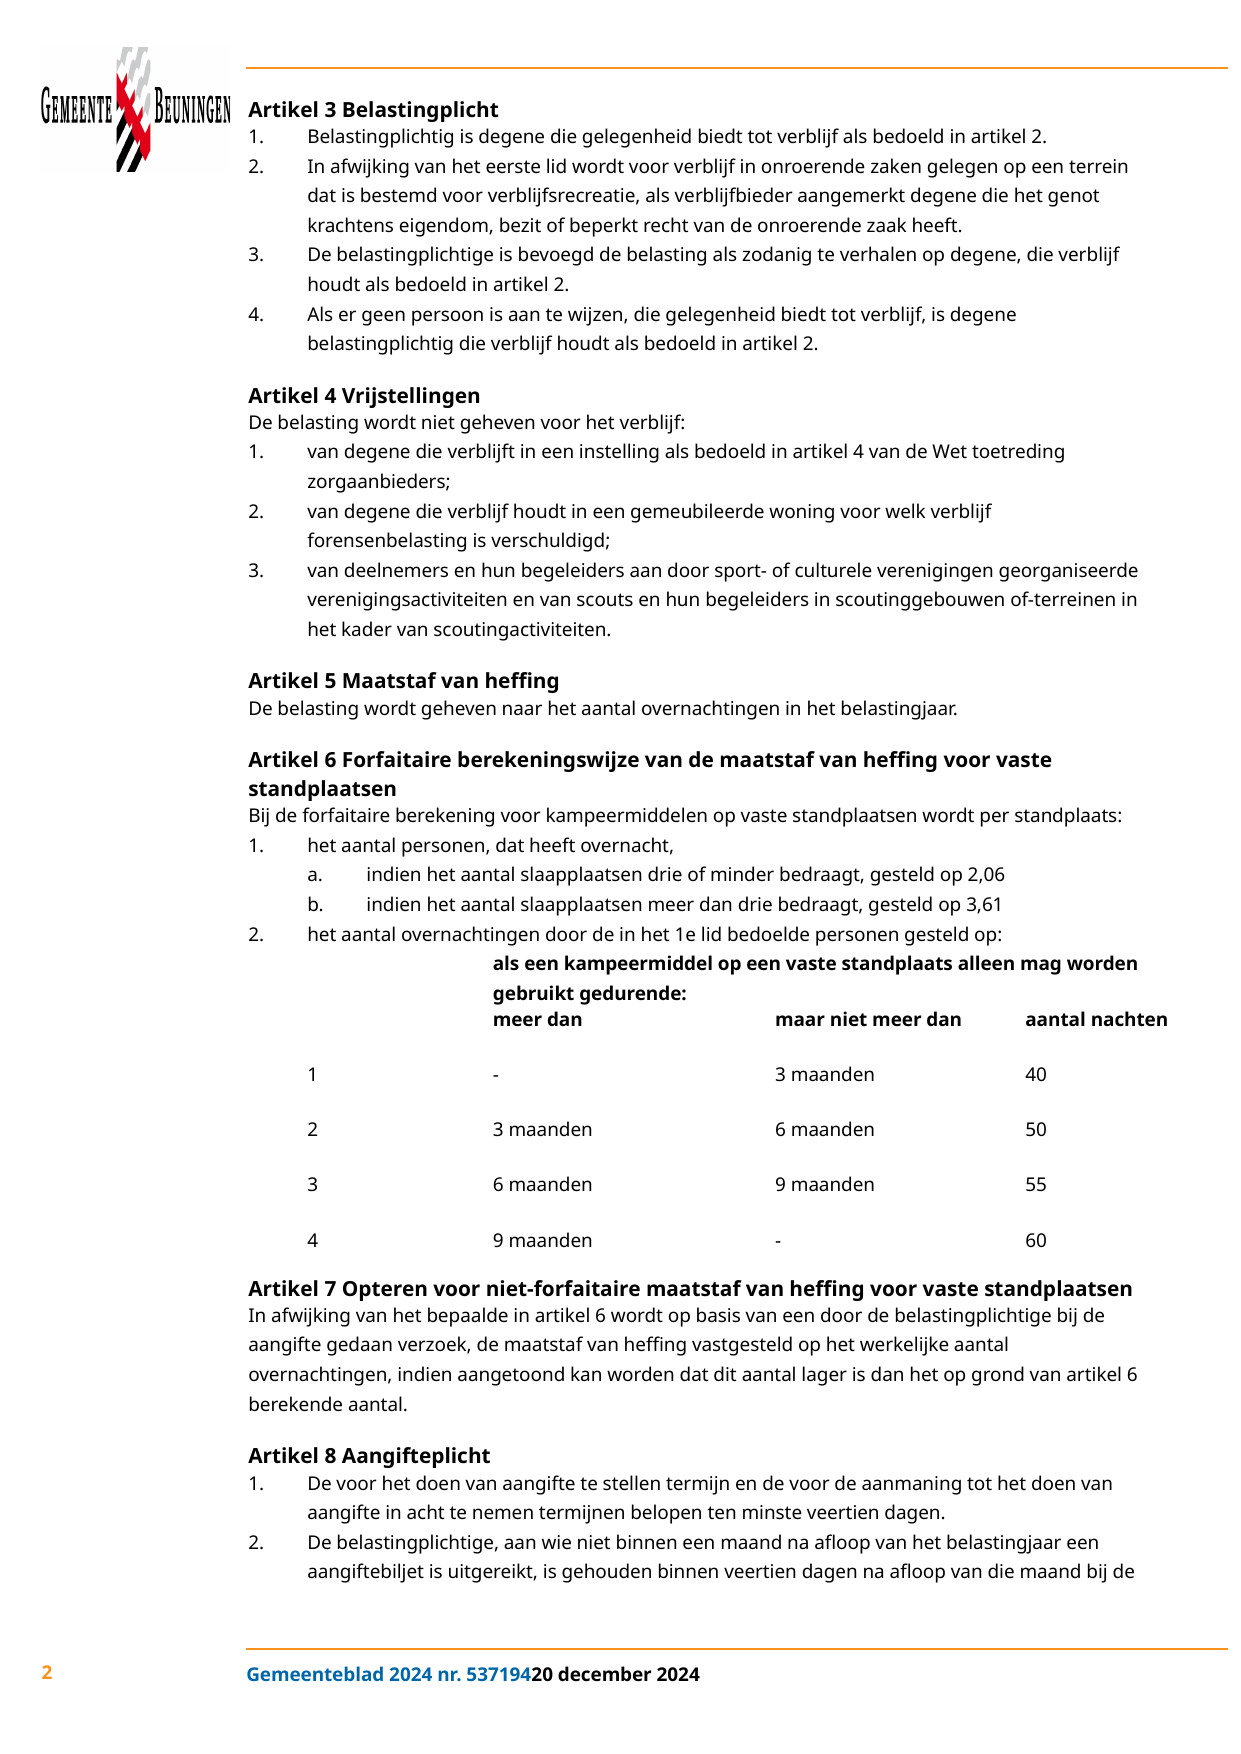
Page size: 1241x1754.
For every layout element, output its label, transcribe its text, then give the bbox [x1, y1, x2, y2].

table_header [307, 950, 493, 1006]
table_cell - [775, 1198, 1025, 1253]
text Artikel 3 Belastingplicht [248, 95, 1152, 123]
text Artikel 8 Aangifteplicht [248, 1441, 1152, 1470]
table_cell 40 [1025, 1031, 1211, 1087]
table_cell 6 maanden [493, 1142, 775, 1197]
text In afwijking van het bepaalde in artikel 6 wordt op basis van een door de belastingplichtige bij de aangifte gedaan verzoek, de maatstaf van heffing vastgesteld op het werkelijke aantal overnachtingen, indien aangetoond kan worden dat dit aantal lager is dan het op grond van artikel 6 berekende aantal. [248, 1302, 1152, 1417]
table_cell - [493, 1031, 775, 1087]
table_cell meer dan [493, 1006, 775, 1031]
table_cell 9 maanden [493, 1198, 775, 1253]
text Artikel 4 Vrijstellingen [248, 381, 1152, 409]
list van degene die verblijf houdt in een gemeubileerde woning voor welk verblijf forensenbelasting is verschuldigd; [248, 498, 1152, 553]
table_cell 6 maanden [775, 1087, 1025, 1142]
picture [41, 47, 231, 172]
table_cell [307, 1006, 493, 1031]
list het aantal personen, dat heeft overnacht, [248, 832, 1152, 858]
table_cell 1 [307, 1031, 493, 1087]
text Artikel 7 Opteren voor niet-forfaitaire maatstaf van heffing voor vaste standplaatsen [248, 1274, 1152, 1302]
table_cell 55 [1025, 1142, 1211, 1197]
list het aantal overnachtingen door de in het 1e lid bedoelde personen gesteld op: [248, 921, 1152, 946]
text De belasting wordt geheven naar het aantal overnachtingen in het belastingjaar. [248, 695, 1152, 721]
text Artikel 5 Maatstaf van heffing [248, 667, 1152, 695]
list Belastingplichtig is degene die gelegenheid biedt tot verblijf als bedoeld in artikel 2. [248, 123, 1152, 149]
list Als er geen persoon is aan te wijzen, die gelegenheid biedt tot verblijf, is degene belastingplichtig die verblijf houdt als bedoeld in artikel 2. [248, 301, 1152, 356]
list van degene die verblijft in een instelling als bedoeld in artikel 4 van de Wet toetreding zorgaanbieders; [248, 439, 1152, 494]
list In afwijking van het eerste lid wordt voor verblijf in onroerende zaken gelegen op een terrein dat is bestemd voor verblijfsrecreatie, als verblijfbieder aangemerkt degene die het genot krachtens eigendom, bezit of beperkt recht van de onroerende zaak heeft. [248, 153, 1152, 238]
list van deelnemers en hun begeleiders aan door sport- of culturele verenigingen georganiseerde verenigingsactiviteiten en van scouts en hun begeleiders in scoutinggebouwen of-terreinen in het kader van scoutingactiviteiten. [248, 557, 1152, 642]
table_cell 3 [307, 1142, 493, 1197]
table_cell 50 [1025, 1087, 1211, 1142]
list De belastingplichtige, aan wie niet binnen een maand na afloop van het belastingjaar een aangiftebiljet is uitgereikt, is gehouden binnen veertien dagen na afloop van die maand bij de [248, 1529, 1152, 1584]
text Artikel 6 Forfaitaire berekeningswijze van de maatstaf van heffing voor vaste standplaatsen [248, 746, 1152, 802]
list indien het aantal slaapplaatsen meer dan drie bedraagt, gesteld op 3,61 [307, 891, 1152, 917]
table_header als een kampeermiddel op een vaste standplaats alleen mag worden gebruikt gedurende: [493, 950, 1211, 1006]
table_cell 2 [307, 1087, 493, 1142]
list De voor het doen van aangifte te stellen termijn en de voor de aanmaning tot het doen van aangifte in acht te nemen termijnen belopen ten minste veertien dagen. [248, 1470, 1152, 1525]
table_cell 60 [1025, 1198, 1211, 1253]
table_cell aantal nachten [1025, 1006, 1211, 1031]
list indien het aantal slaapplaatsen drie of minder bedraagt, gesteld op 2,06 [307, 862, 1152, 887]
text Bij de forfaitaire berekening voor kampeermiddelen op vaste standplaatsen wordt per standplaats: [248, 802, 1152, 828]
table_cell maar niet meer dan [775, 1006, 1025, 1031]
table_cell 9 maanden [775, 1142, 1025, 1197]
table_cell 3 maanden [775, 1031, 1025, 1087]
table_cell 3 maanden [493, 1087, 775, 1142]
list De belastingplichtige is bevoegd de belasting als zodanig te verhalen op degene, die verblijf houdt als bedoeld in artikel 2. [248, 242, 1152, 297]
table_cell 4 [307, 1198, 493, 1253]
text De belasting wordt niet geheven voor het verblijf: [248, 409, 1152, 435]
